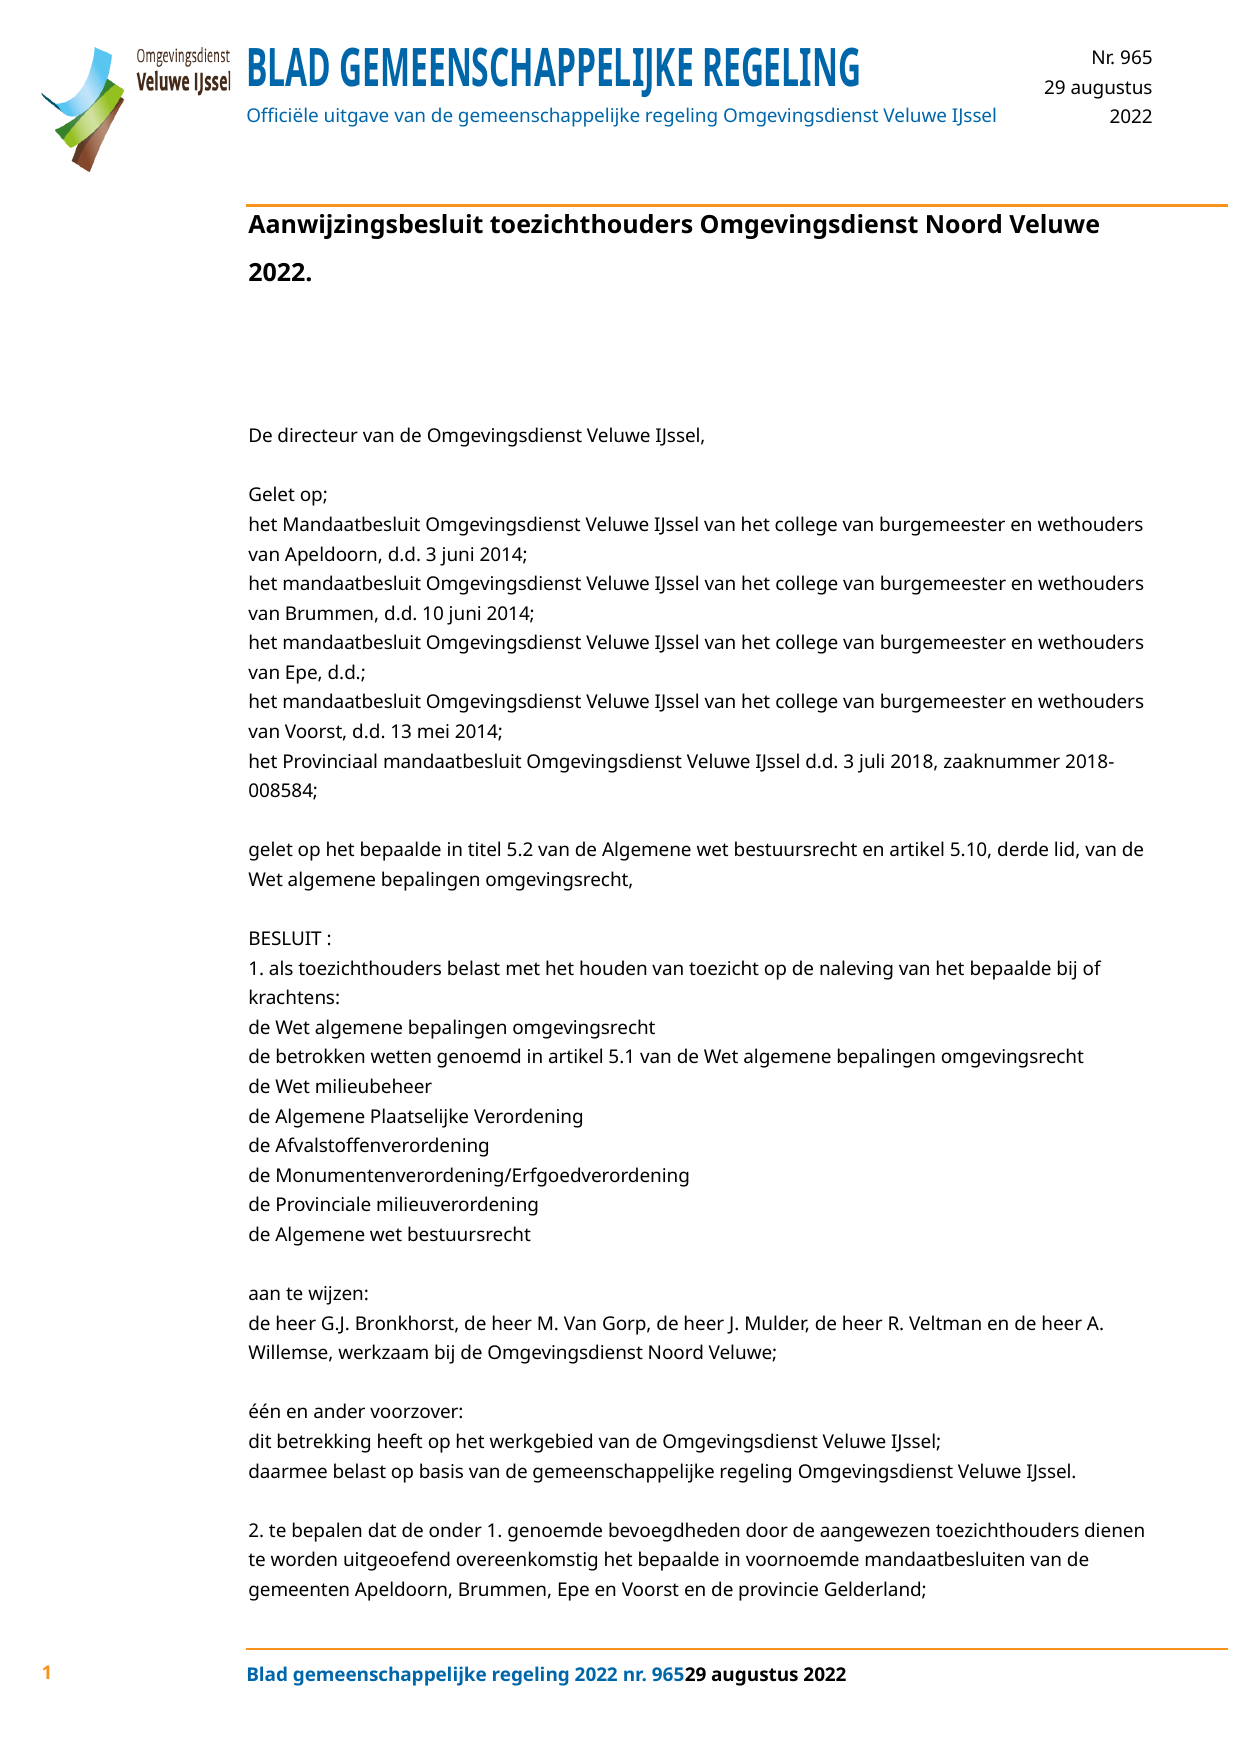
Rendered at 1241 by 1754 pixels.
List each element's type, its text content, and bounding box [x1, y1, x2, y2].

text de heer G.J. Bronkhorst, de heer M. Van Gorp, de heer J. Mulder, de heer R. Veltman en de heer A. Willemse, werkzaam bij de Omgevingsdienst Noord Veluwe; [248, 1310, 1152, 1365]
text het mandaatbesluit Omgevingsdienst Veluwe IJssel van het college van burgemeester en wethouders van Epe, d.d.; [248, 629, 1152, 685]
text de Afvalstoffenverordening [248, 1132, 1152, 1158]
text BESLUIT : [248, 925, 1152, 951]
text Gelet op; [248, 482, 1152, 507]
text één en ander voorzover: [248, 1399, 1152, 1424]
text daarmee belast op basis van de gemeenschappelijke regeling Omgevingsdienst Veluwe IJssel. [248, 1458, 1152, 1484]
text het mandaatbesluit Omgevingsdienst Veluwe IJssel van het college van burgemeester en wethouders van Brummen, d.d. 10 juni 2014; [248, 570, 1152, 626]
text de Wet algemene bepalingen omgevingsrecht [248, 1014, 1152, 1040]
text 2. te bepalen dat de onder 1. genoemde bevoegdheden door de aangewezen toezichthouders dienen te worden uitgeoefend overeenkomstig het bepaalde in voornoemde mandaatbesluiten van de gemeenten Apeldoorn, Brummen, Epe en Voorst en de provincie Gelderland; [248, 1517, 1152, 1602]
text de Algemene wet bestuursrecht [248, 1221, 1152, 1247]
text gelet op het bepaalde in titel 5.2 van de Algemene wet bestuursrecht en artikel 5.10, derde lid, van de Wet algemene bepalingen omgevingsrecht, [248, 837, 1152, 892]
text dit betrekking heeft op het werkgebied van de Omgevingsdienst Veluwe IJssel; [248, 1428, 1152, 1454]
text Aanwijzingsbesluit toezichthouders Omgevingsdienst Noord Veluwe 2022. [248, 207, 1152, 288]
text het Provinciaal mandaatbesluit Omgevingsdienst Veluwe IJssel d.d. 3 juli 2018, zaaknummer 2018-008584; [248, 748, 1152, 803]
text de Provinciale milieuverordening [248, 1192, 1152, 1217]
text de Algemene Plaatselijke Verordening [248, 1103, 1152, 1129]
text 1. als toezichthouders belast met het houden van toezicht op de naleving van het bepaalde bij of krachtens: [248, 955, 1152, 1010]
text De directeur van de Omgevingsdienst Veluwe IJssel, [248, 422, 1152, 448]
text aan te wijzen: [248, 1280, 1152, 1306]
text het Mandaatbesluit Omgevingsdienst Veluwe IJssel van het college van burgemeester en wethouders van Apeldoorn, d.d. 3 juni 2014; [248, 511, 1152, 567]
text de Wet milieubeheer [248, 1073, 1152, 1099]
text het mandaatbesluit Omgevingsdienst Veluwe IJssel van het college van burgemeester en wethouders van Voorst, d.d. 13 mei 2014; [248, 689, 1152, 744]
picture [41, 47, 231, 172]
text de Monumentenverordening/Erfgoedverordening [248, 1162, 1152, 1188]
text de betrokken wetten genoemd in artikel 5.1 van de Wet algemene bepalingen omgevingsrecht [248, 1044, 1152, 1069]
